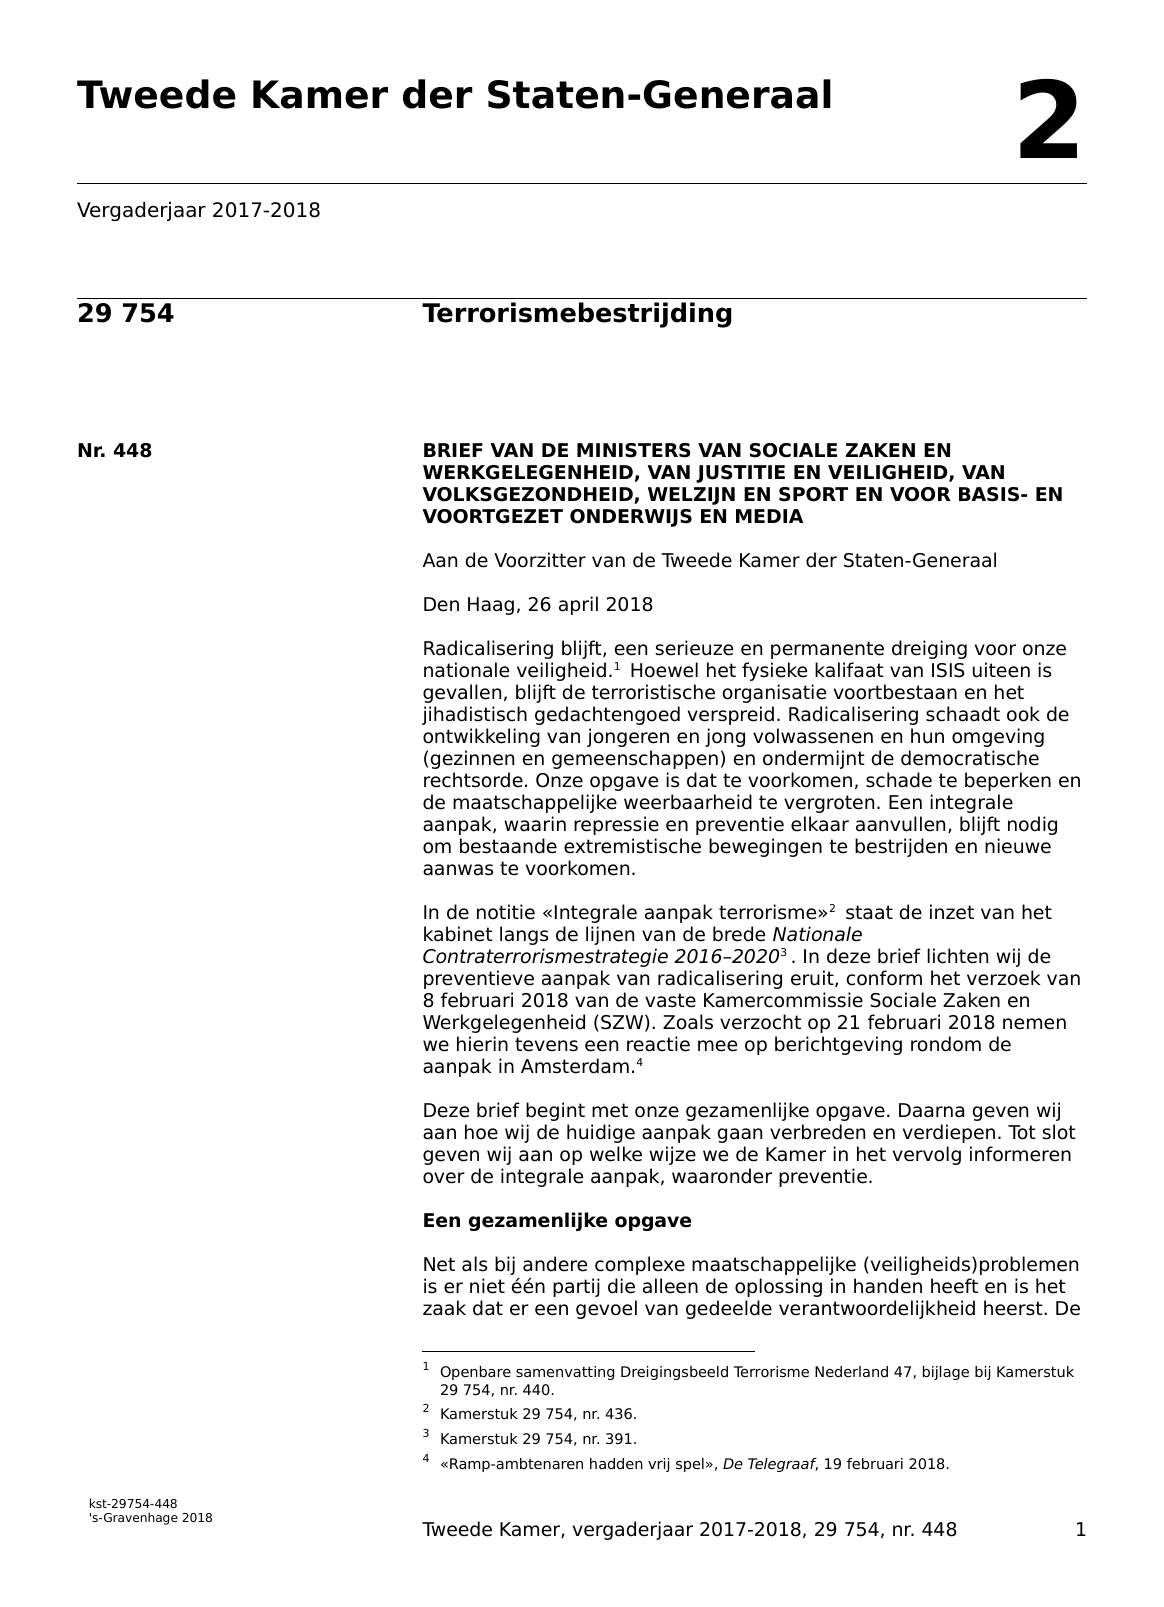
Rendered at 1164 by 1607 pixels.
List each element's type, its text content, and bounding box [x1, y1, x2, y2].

text Deze brief begint met onze gezamenlijke opgave. Daarna geven wij aan hoe wij de huidige aanpak gaan verbreden en verdiepen. Tot slot geven wij aan op welke wijze we de Kamer in het vervolg informeren over de integrale aanpak, waaronder preventie. [422, 1100, 1087, 1188]
table_header 2 [886, 59, 1087, 183]
text Aan de Voorzitter van de Tweede Kamer der Staten-Generaal [422, 550, 1087, 572]
text 's-Gravenhage 2018 [88, 1511, 323, 1525]
text In de notitie «Integrale aanpak terrorisme» staat de inzet van het kabinet langs de lijnen van de brede Nationale Contraterrorismestrategie 2016–2020. In deze brief lichten wij de preventieve aanpak van radicalisering eruit, conform het verzoek van 8 februari 2018 van de vaste Kamercommissie Sociale Zaken en Werkgelegenheid (SZW). Zoals verzocht op 21 februari 2018 nemen we hierin tevens een reactie mee op berichtgeving rondom de aanpak in Amsterdam. [422, 902, 1087, 1078]
text kst-29754-448 [88, 1497, 323, 1511]
text Radicalisering blijft, een serieuze en permanente dreiging voor onze nationale veiligheid. Hoewel het fysieke kalifaat van ISIS uiteen is gevallen, blijft de terroristische organisatie voortbestaan en het jihadistisch gedachtengoed verspreid. Radicalisering schaadt ook de ontwikkeling van jongeren en jong volwassenen en hun omgeving (gezinnen en gemeenschappen) en ondermijnt de democratische rechtsorde. Onze opgave is dat te voorkomen, schade te beperken en de maatschappelijke weerbaarheid te vergroten. Een integrale aanpak, waarin repressie en preventie elkaar aanvullen, blijft nodig om bestaande extremistische bewegingen te bestrijden en nieuwe aanwas te voorkomen. [422, 638, 1087, 880]
subtitle 29 754 Terrorismebestrijding [77, 299, 1087, 329]
table_header Tweede Kamer der Staten-Generaal [77, 59, 886, 183]
text Kamerstuk 29 754, nr. 391. [422, 1427, 1087, 1449]
subtitle Nr. 448 BRIEF VAN DE MINISTERS VAN SOCIALE ZAKEN EN WERKGELEGENHEID, VAN JUSTITIE EN VEILIGHEID, VAN VOLKSGEZONDHEID, WELZIJN EN SPORT EN VOOR BASIS- EN VOORTGEZET ONDERWIJS EN MEDIA [77, 440, 1087, 528]
text Kamerstuk 29 754, nr. 436. [422, 1402, 1087, 1424]
text Net als bij andere complexe maatschappelijke (veiligheids)problemen is er niet één partij die alleen de oplossing in handen heeft en is het zaak dat er een gevoel van gedeelde verantwoordelijkheid heerst. De [422, 1254, 1087, 1320]
text «Ramp-ambtenaren hadden vrij spel», De Telegraaf, 19 februari 2018. [422, 1452, 1087, 1474]
text Den Haag, 26 april 2018 [422, 594, 1087, 616]
subtitle Een gezamenlijke opgave [422, 1210, 1087, 1232]
table_cell Vergaderjaar 2017-2018 [77, 184, 1087, 298]
text Openbare samenvatting Dreigingsbeeld Terrorisme Nederland 47, bijlage bij Kamerstuk 29 754, nr. 440. [422, 1360, 1087, 1399]
